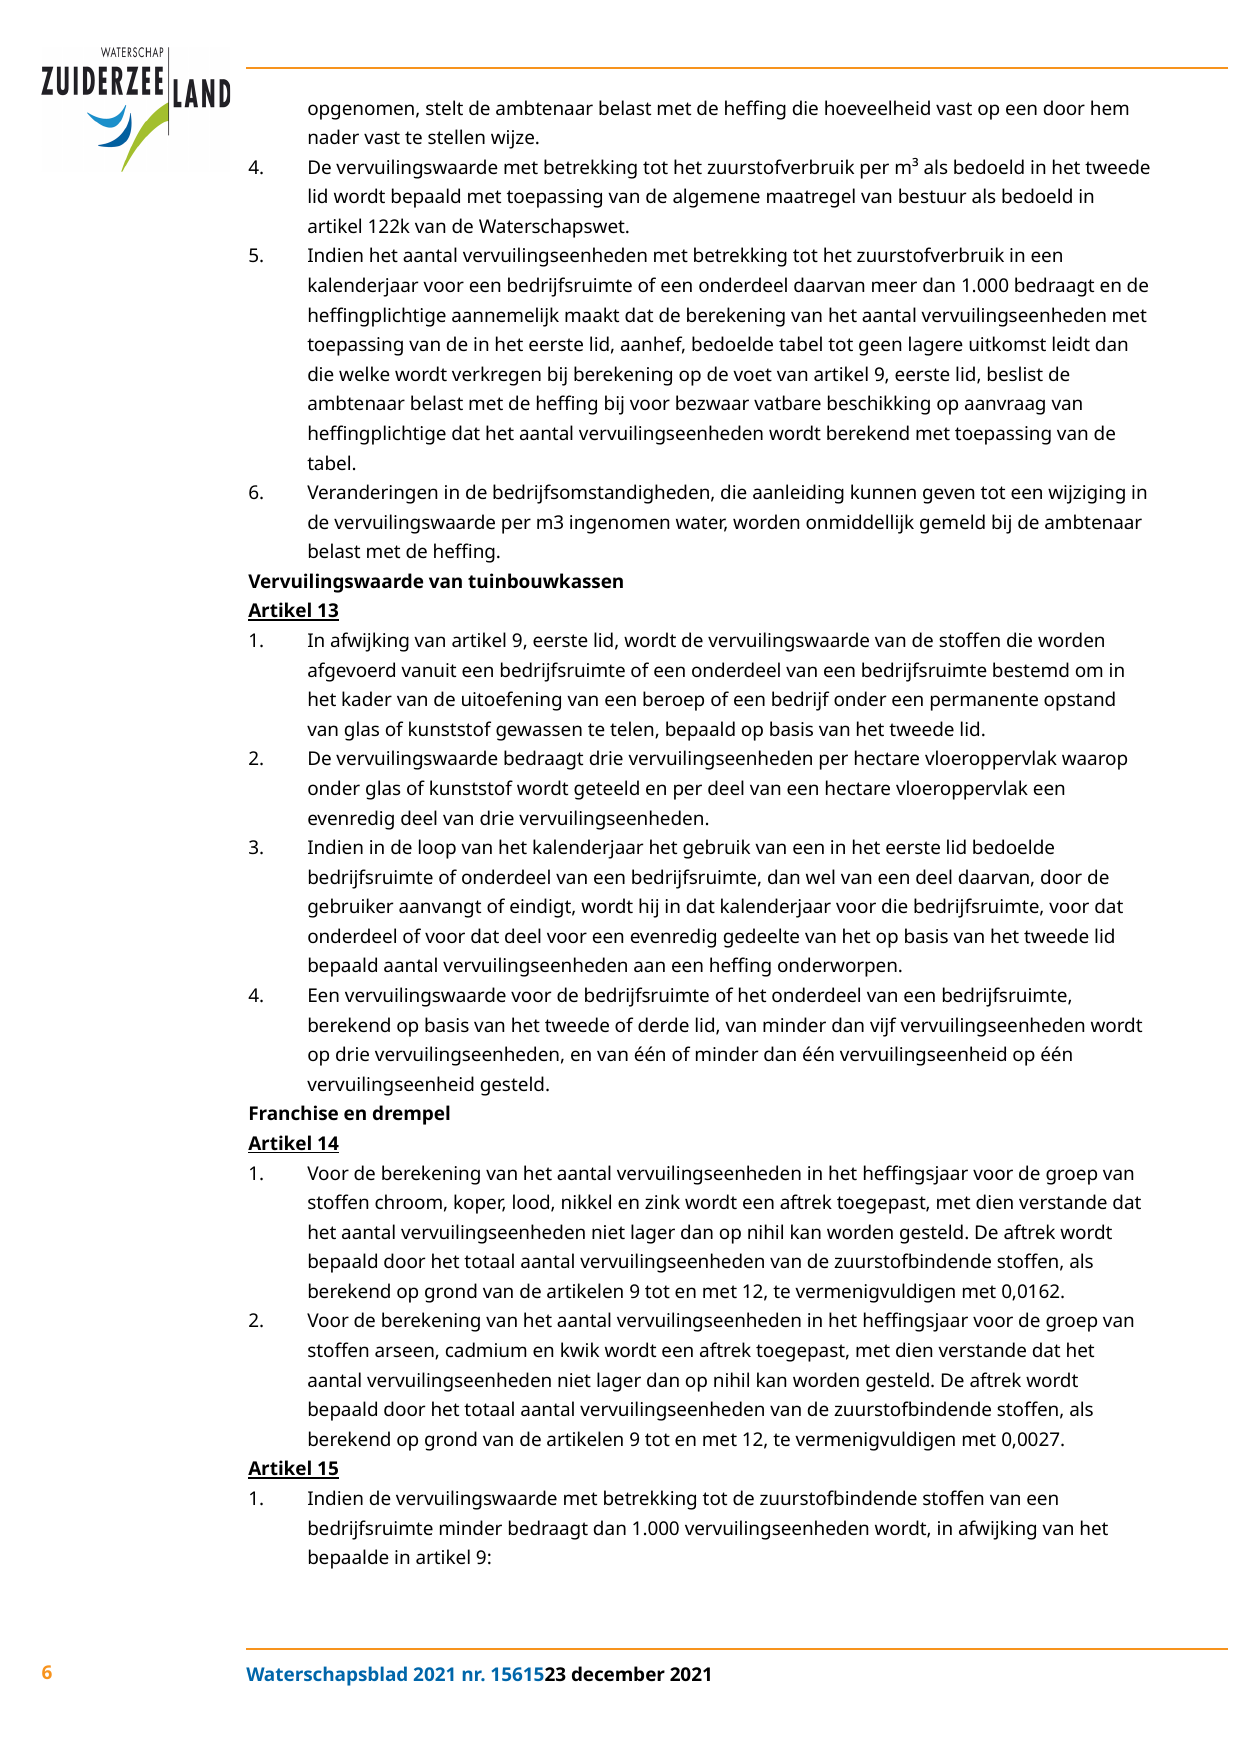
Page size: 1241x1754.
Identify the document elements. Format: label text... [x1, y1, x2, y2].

list In afwijking van artikel 9, eerste lid, wordt de vervuilingswaarde van de stoffen die worden afgevoerd vanuit een bedrijfsruimte of een onderdeel van een bedrijfsruimte bestemd om in het kader van de uitoefening van een beroep of een bedrijf onder een permanente opstand van glas of kunststof gewassen te telen, bepaald op basis van het tweede lid. [248, 627, 1152, 742]
text Franchise en drempel [248, 1101, 1152, 1126]
list Veranderingen in de bedrijfsomstandigheden, die aanleiding kunnen geven tot een wijziging in de vervuilingswaarde per m3 ingenomen water, worden onmiddellijk gemeld bij de ambtenaar belast met de heffing. [248, 479, 1152, 564]
text Artikel 15 [248, 1456, 1152, 1481]
list Voor de berekening van het aantal vervuilingseenheden in het heffingsjaar voor de groep van stoffen arseen, cadmium en kwik wordt een aftrek toegepast, met dien verstande dat het aantal vervuilingseenheden niet lager dan op nihil kan worden gesteld. De aftrek wordt bepaald door het totaal aantal vervuilingseenheden van de zuurstofbindende stoffen, als berekend op grond van de artikelen 9 tot en met 12, te vermenigvuldigen met 0,0027. [248, 1308, 1152, 1452]
list Indien in de loop van het kalenderjaar het gebruik van een in het eerste lid bedoelde bedrijfsruimte of onderdeel van een bedrijfsruimte, dan wel van een deel daarvan, door de gebruiker aanvangt of eindigt, wordt hij in dat kalenderjaar voor die bedrijfsruimte, voor dat onderdeel of voor dat deel voor een evenredig gedeelte van het op basis van het tweede lid bepaald aantal vervuilingseenheden aan een heffing onderworpen. [248, 834, 1152, 978]
list De vervuilingswaarde met betrekking tot het zuurstofverbruik per m³ als bedoeld in het tweede lid wordt bepaald met toepassing van de algemene maatregel van bestuur als bedoeld in artikel 122k van de Waterschapswet. [248, 154, 1152, 239]
text Artikel 14 [248, 1130, 1152, 1156]
text Artikel 13 [248, 598, 1152, 623]
list Voor de berekening van het aantal vervuilingseenheden in het heffingsjaar voor de groep van stoffen chroom, koper, lood, nikkel en zink wordt een aftrek toegepast, met dien verstande dat het aantal vervuilingseenheden niet lager dan op nihil kan worden gesteld. De aftrek wordt bepaald door het totaal aantal vervuilingseenheden van de zuurstofbindende stoffen, als berekend op grond van de artikelen 9 tot en met 12, te vermenigvuldigen met 0,0162. [248, 1160, 1152, 1304]
list opgenomen, stelt de ambtenaar belast met de heffing die hoeveelheid vast op een door hem nader vast te stellen wijze. [248, 95, 1152, 150]
text Vervuilingswaarde van tuinbouwkassen [248, 568, 1152, 594]
list Indien het aantal vervuilingseenheden met betrekking tot het zuurstofverbruik in een kalenderjaar voor een bedrijfsruimte of een onderdeel daarvan meer dan 1.000 bedraagt en de heffingplichtige aannemelijk maakt dat de berekening van het aantal vervuilingseenheden met toepassing van de in het eerste lid, aanhef, bedoelde tabel tot geen lagere uitkomst leidt dan die welke wordt verkregen bij berekening op de voet van artikel 9, eerste lid, beslist de ambtenaar belast met de heffing bij voor bezwaar vatbare beschikking op aanvraag van heffingplichtige dat het aantal vervuilingseenheden wordt berekend met toepassing van de tabel. [248, 243, 1152, 476]
list Indien de vervuilingswaarde met betrekking tot de zuurstofbindende stoffen van een bedrijfsruimte minder bedraagt dan 1.000 vervuilingseenheden wordt, in afwijking van het bepaalde in artikel 9: [248, 1485, 1152, 1570]
picture [41, 47, 231, 172]
list Een vervuilingswaarde voor de bedrijfsruimte of het onderdeel van een bedrijfsruimte, berekend op basis van het tweede of derde lid, van minder dan vijf vervuilingseenheden wordt op drie vervuilingseenheden, en van één of minder dan één vervuilingseenheid op één vervuilingseenheid gesteld. [248, 982, 1152, 1097]
list De vervuilingswaarde bedraagt drie vervuilingseenheden per hectare vloeroppervlak waarop onder glas of kunststof wordt geteeld en per deel van een hectare vloeroppervlak een evenredig deel van drie vervuilingseenheden. [248, 746, 1152, 831]
